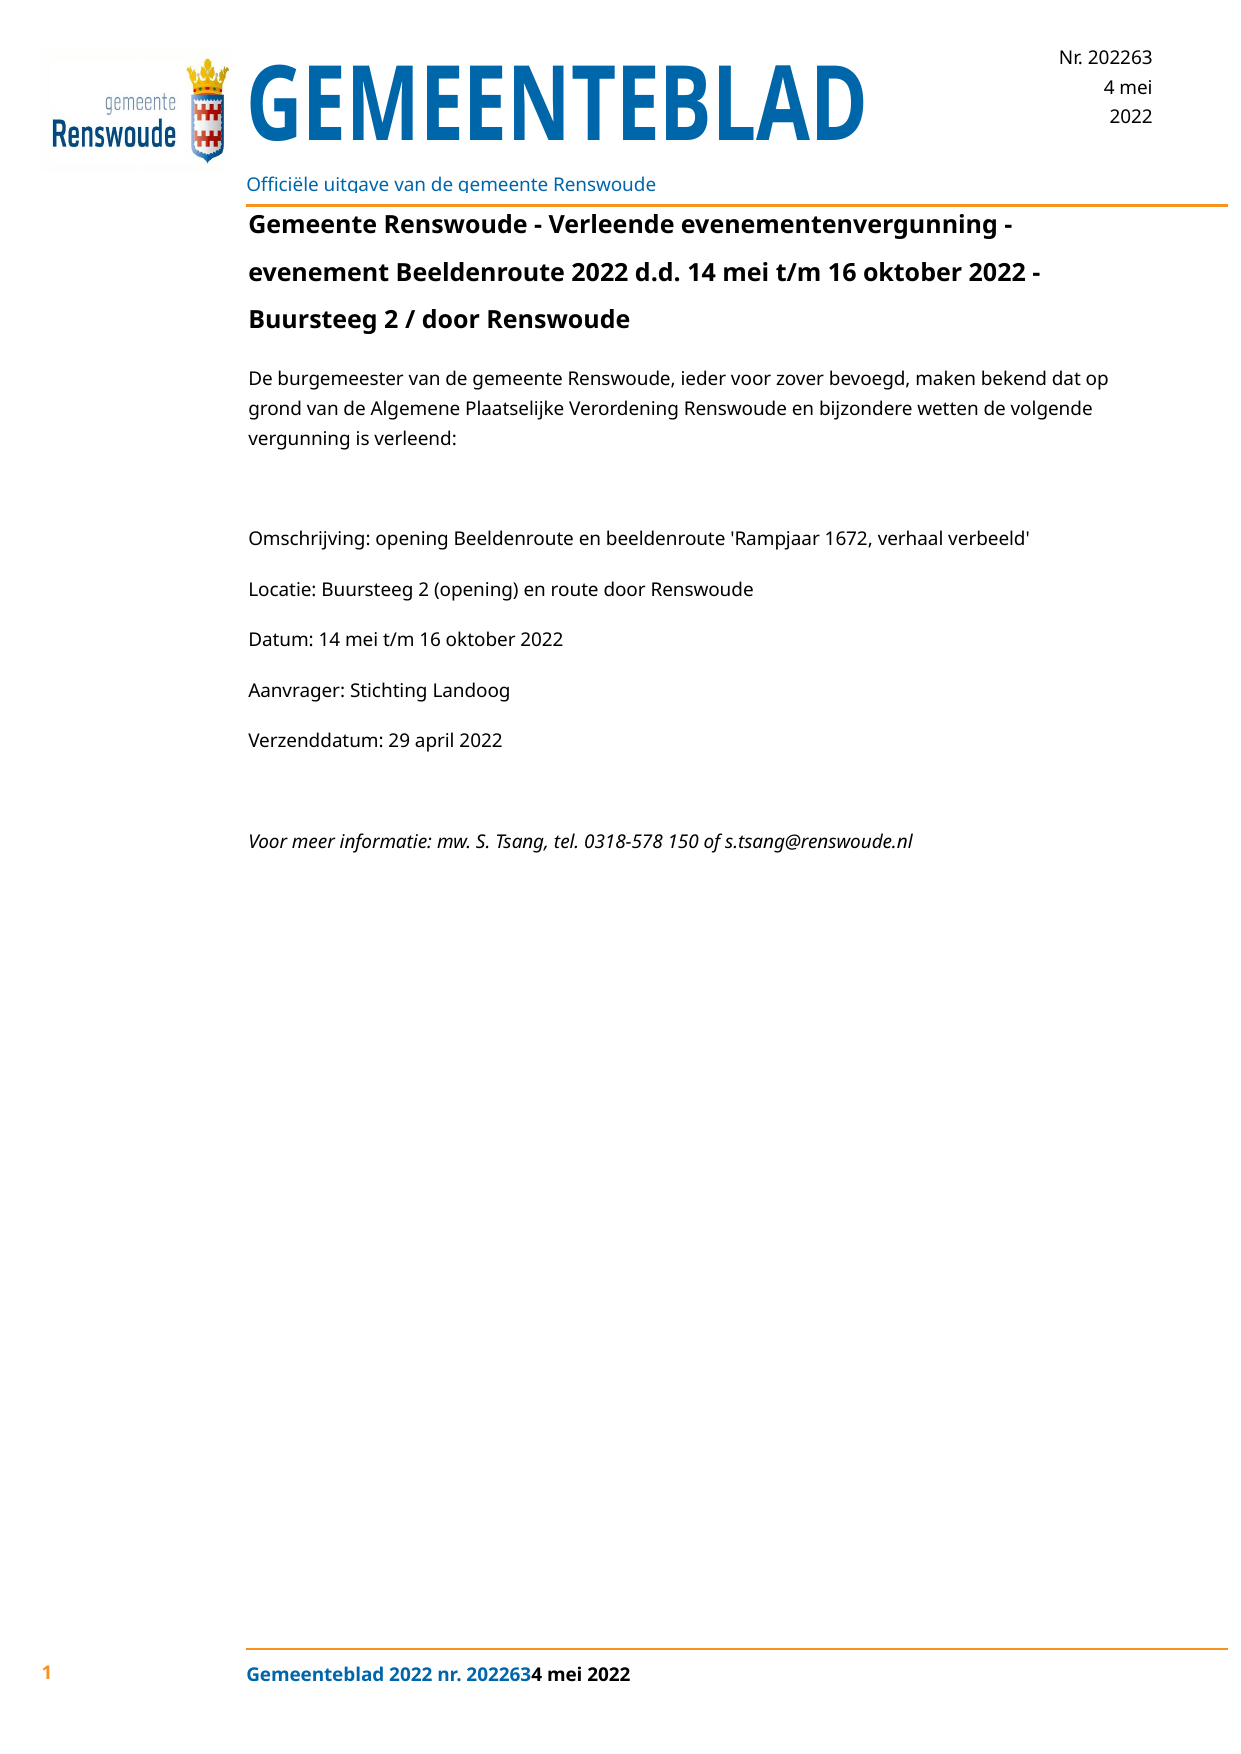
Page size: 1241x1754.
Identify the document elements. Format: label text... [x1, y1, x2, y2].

text Datum: 14 mei t/m 16 oktober 2022 [248, 626, 1152, 652]
text Gemeente Renswoude - Verleende evenementenvergunning - evenement Beeldenroute 2022 d.d. 14 mei t/m 16 oktober 2022 - Buursteeg 2 / door Renswoude [248, 207, 1152, 336]
text Locatie: Buursteeg 2 (opening) en route door Renswoude [248, 576, 1152, 602]
picture [41, 47, 231, 172]
text Aanvrager: Stichting Landoog [248, 677, 1152, 702]
text Verzenddatum: 29 april 2022 [248, 727, 1152, 753]
text Omschrijving: opening Beeldenroute en beeldenroute 'Rampjaar 1672, verhaal verbeeld' [248, 526, 1152, 551]
text Voor meer informatie: mw. S. Tsang, tel. 0318-578 150 of s.tsang@renswoude.nl [248, 828, 1152, 854]
text De burgemeester van de gemeente Renswoude, ieder voor zover bevoegd, maken bekend dat op grond van de Algemene Plaatselijke Verordening Renswoude en bijzondere wetten de volgende vergunning is verleend: [248, 366, 1152, 450]
